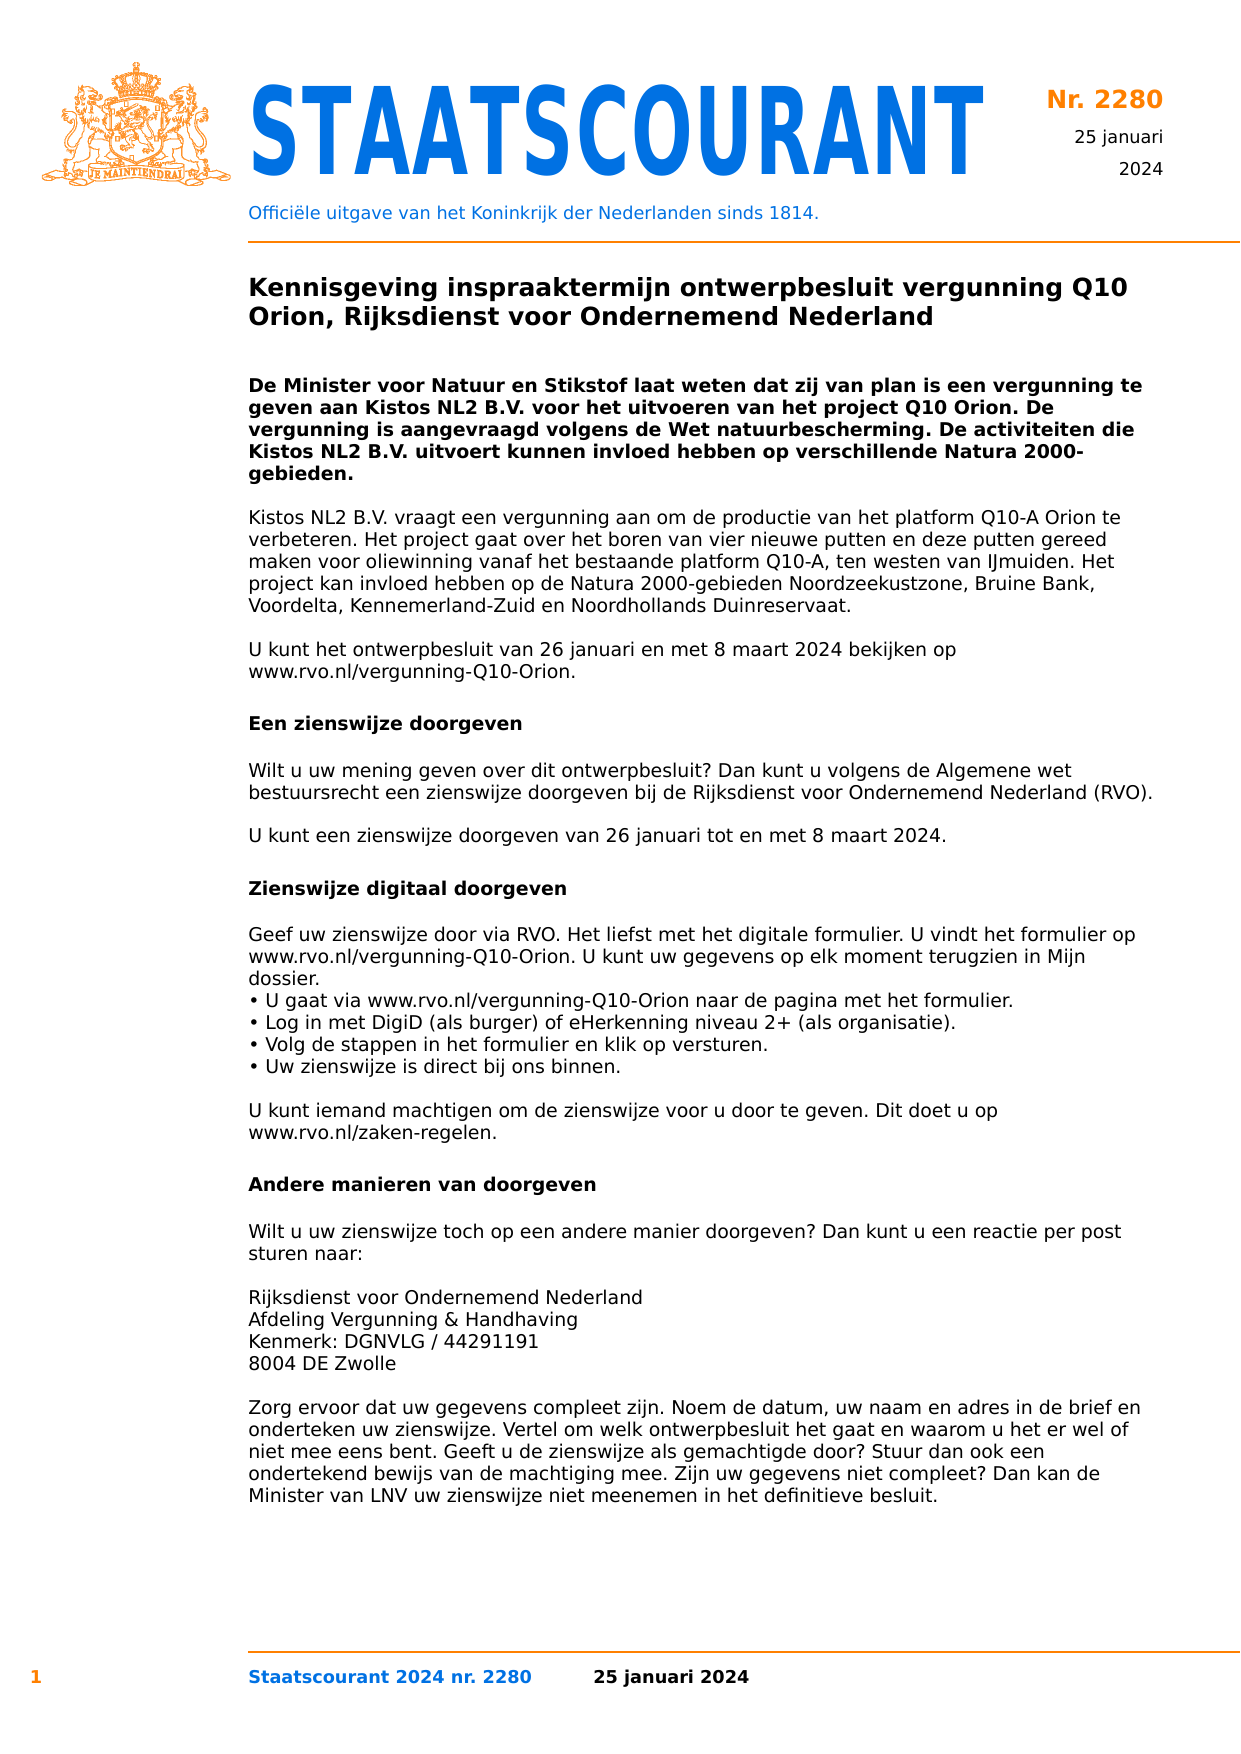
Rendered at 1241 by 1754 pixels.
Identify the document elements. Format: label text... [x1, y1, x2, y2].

text • Volg de stappen in het formulier en klik op versturen. [248, 1034, 1163, 1056]
text U kunt een zienswijze doorgeven van 26 januari tot en met 8 maart 2024. [248, 825, 1163, 847]
table_header [25, 62, 248, 241]
text U kunt iemand machtigen om de zienswijze voor u door te geven. Dit doet u op www.rvo.nl/zaken-regelen. [248, 1100, 1163, 1144]
text Wilt u uw mening geven over dit ontwerpbesluit? Dan kunt u volgens de Algemene wet bestuursrecht een zienswijze doorgeven bij de Rijksdienst voor Ondernemend Nederland (RVO). [248, 759, 1163, 803]
text Wilt u uw zienswijze toch op een andere manier doorgeven? Dan kunt u een reactie per post sturen naar: [248, 1221, 1163, 1265]
text • Uw zienswijze is direct bij ons binnen. [248, 1056, 1163, 1078]
text Afdeling Vergunning & Handhaving [248, 1309, 1163, 1331]
subtitle Een zienswijze doorgeven [248, 713, 1163, 734]
subtitle Zienswijze digitaal doorgeven [248, 877, 1163, 899]
table_cell Officiële uitgave van het Koninkrijk der Nederlanden sinds 1814. [248, 203, 1240, 241]
text Geef uw zienswijze door via RVO. Het liefst met het digitale formulier. U vindt het formulier op www.rvo.nl/vergunning-Q10-Orion. U kunt uw gegevens op elk moment terugzien in Mijn dossier. [248, 924, 1163, 990]
text • Log in met DigiD (als burger) of eHerkenning niveau 2+ (als organisatie). [248, 1012, 1163, 1034]
text Rijksdienst voor Ondernemend Nederland [248, 1287, 1163, 1309]
text U kunt het ontwerpbesluit van 26 januari en met 8 maart 2024 bekijken op www.rvo.nl/vergunning-Q10-Orion. [248, 639, 1163, 683]
subtitle Andere manieren van doorgeven [248, 1174, 1163, 1196]
subtitle Kennisgeving inspraaktermijn ontwerpbesluit vergunning Q10 Orion, Rijksdienst voor Ondernemend Nederland [248, 273, 1163, 331]
text De Minister voor Natuur en Stikstof laat weten dat zij van plan is een vergunning te geven aan Kistos NL2 B.V. voor het uitvoeren van het project Q10 Orion. De vergunning is aangevraagd volgens de Wet natuurbescherming. De activiteiten die Kistos NL2 B.V. uitvoert kunnen invloed hebben op verschillende Natura 2000-gebieden. [248, 375, 1163, 485]
text Kenmerk: DGNVLG / 44291191 [248, 1331, 1163, 1353]
text 8004 DE Zwolle [248, 1353, 1163, 1375]
text Zorg ervoor dat uw gegevens compleet zijn. Noem de datum, uw naam en adres in de brief en onderteken uw zienswijze. Vertel om welk ontwerpbesluit het gaat en waarom u het er wel of niet mee eens bent. Geeft u de zienswijze als gemachtigde door? Stuur dan ook een ondertekend bewijs van de machtiging mee. Zijn uw gegevens niet compleet? Dan kan de Minister van LNV uw zienswijze niet meenemen in het definitieve besluit. [248, 1397, 1163, 1507]
picture [41, 62, 231, 186]
text Kistos NL2 B.V. vraagt een vergunning aan om de productie van het platform Q10-A Orion te verbeteren. Het project gaat over het boren van vier nieuwe putten en deze putten gereed maken voor oliewinning vanaf het bestaande platform Q10-A, ten westen van IJmuiden. Het project kan invloed hebben op de Natura 2000-gebieden Noordzeekustzone, Bruine Bank, Voordelta, Kennemerland-Zuid en Noordhollands Duinreservaat. [248, 507, 1163, 617]
table_cell 2024 [998, 153, 1240, 203]
table_header STAATSCOURANT [248, 62, 998, 203]
text • U gaat via www.rvo.nl/vergunning-Q10-Orion naar de pagina met het formulier. [248, 990, 1163, 1012]
table_cell 25 januari [998, 121, 1240, 153]
table_header Nr. 2280 [998, 62, 1240, 121]
